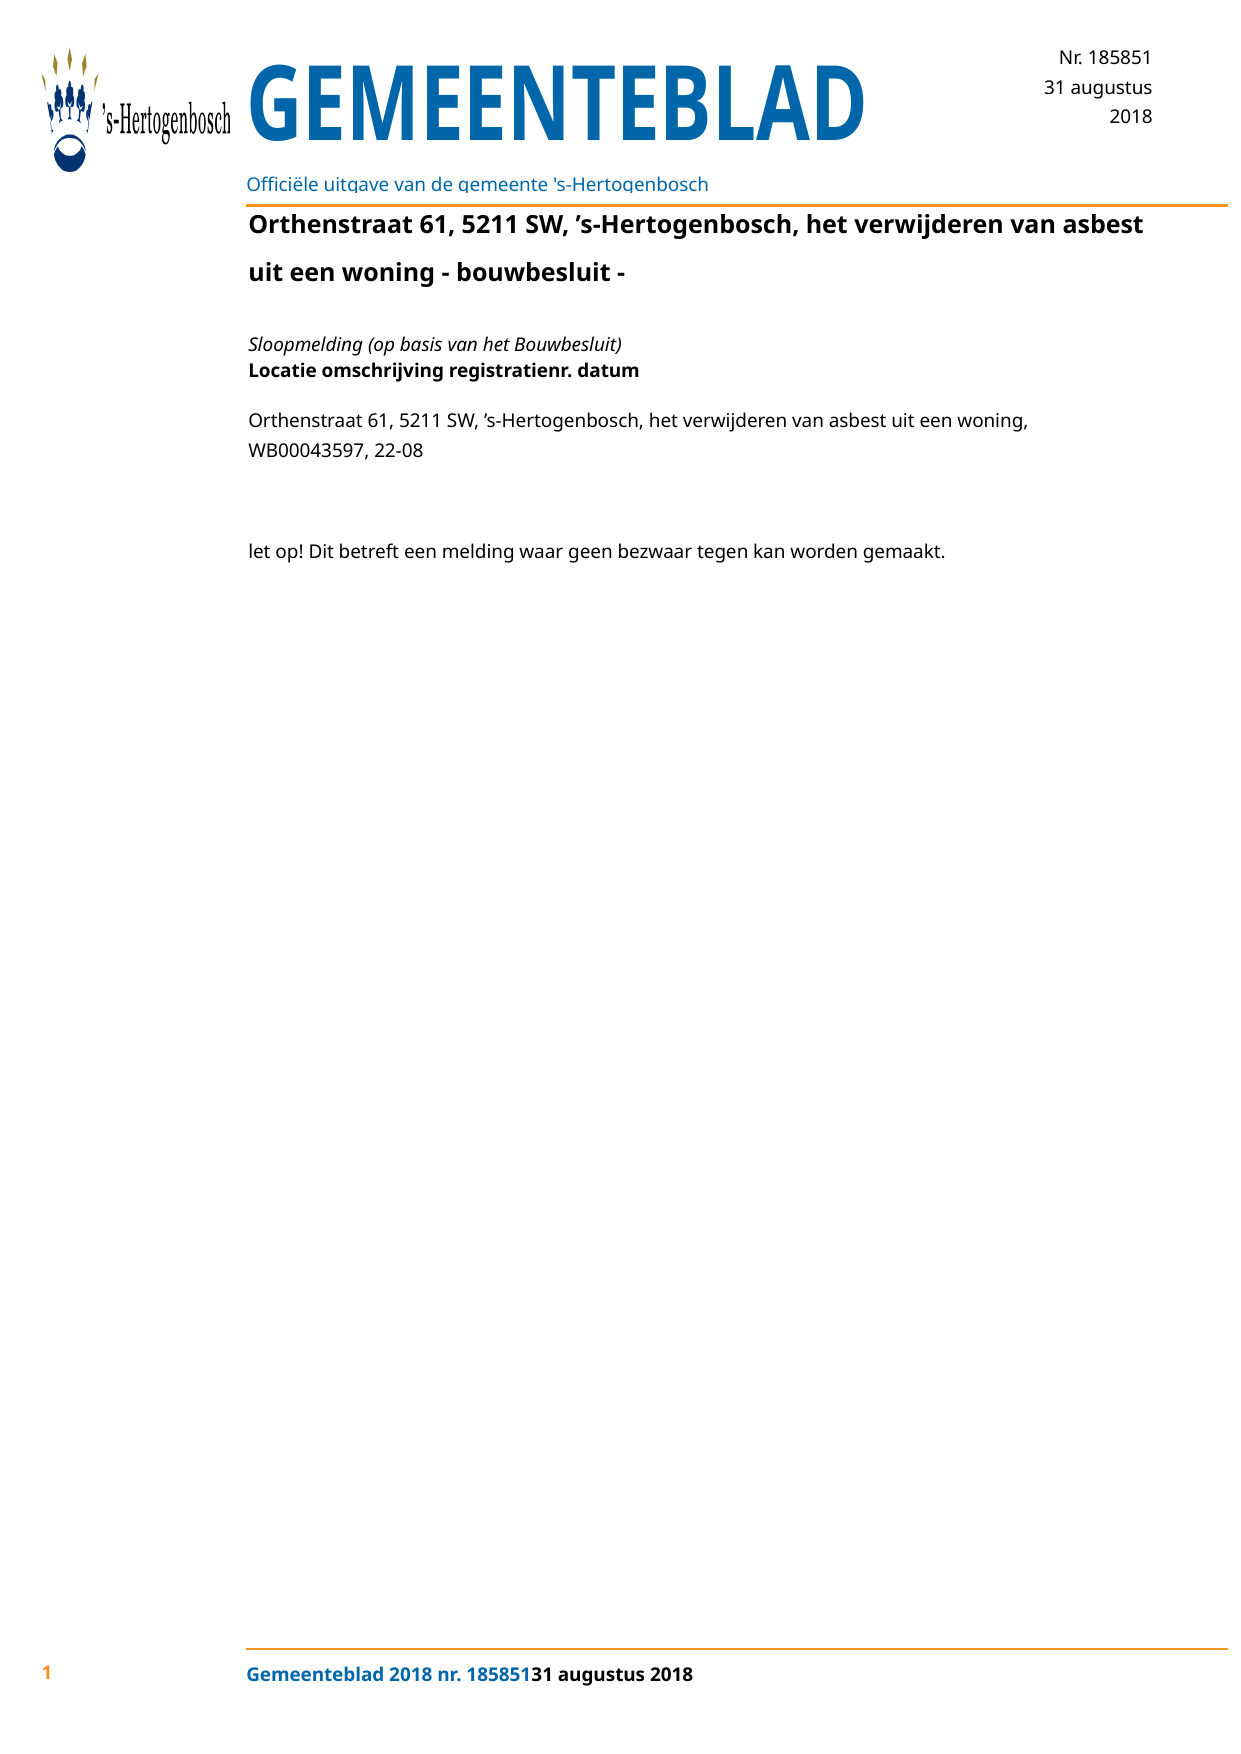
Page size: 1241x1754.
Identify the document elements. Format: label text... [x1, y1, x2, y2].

text Locatie omschrijving registratienr. datum [248, 357, 1152, 383]
picture [41, 47, 231, 172]
text let op! Dit betreft een melding waar geen bezwaar tegen kan worden gemaakt. [248, 538, 1152, 564]
text Sloopmelding (op basis van het Bouwbesluit) [248, 331, 1152, 357]
text Orthenstraat 61, 5211 SW, ’s-Hertogenbosch, het verwijderen van asbest uit een woning - bouwbesluit - [248, 207, 1152, 288]
text Orthenstraat 61, 5211 SW, ’s-Hertogenbosch, het verwijderen van asbest uit een woning, WB00043597, 22-08 [248, 408, 1152, 463]
